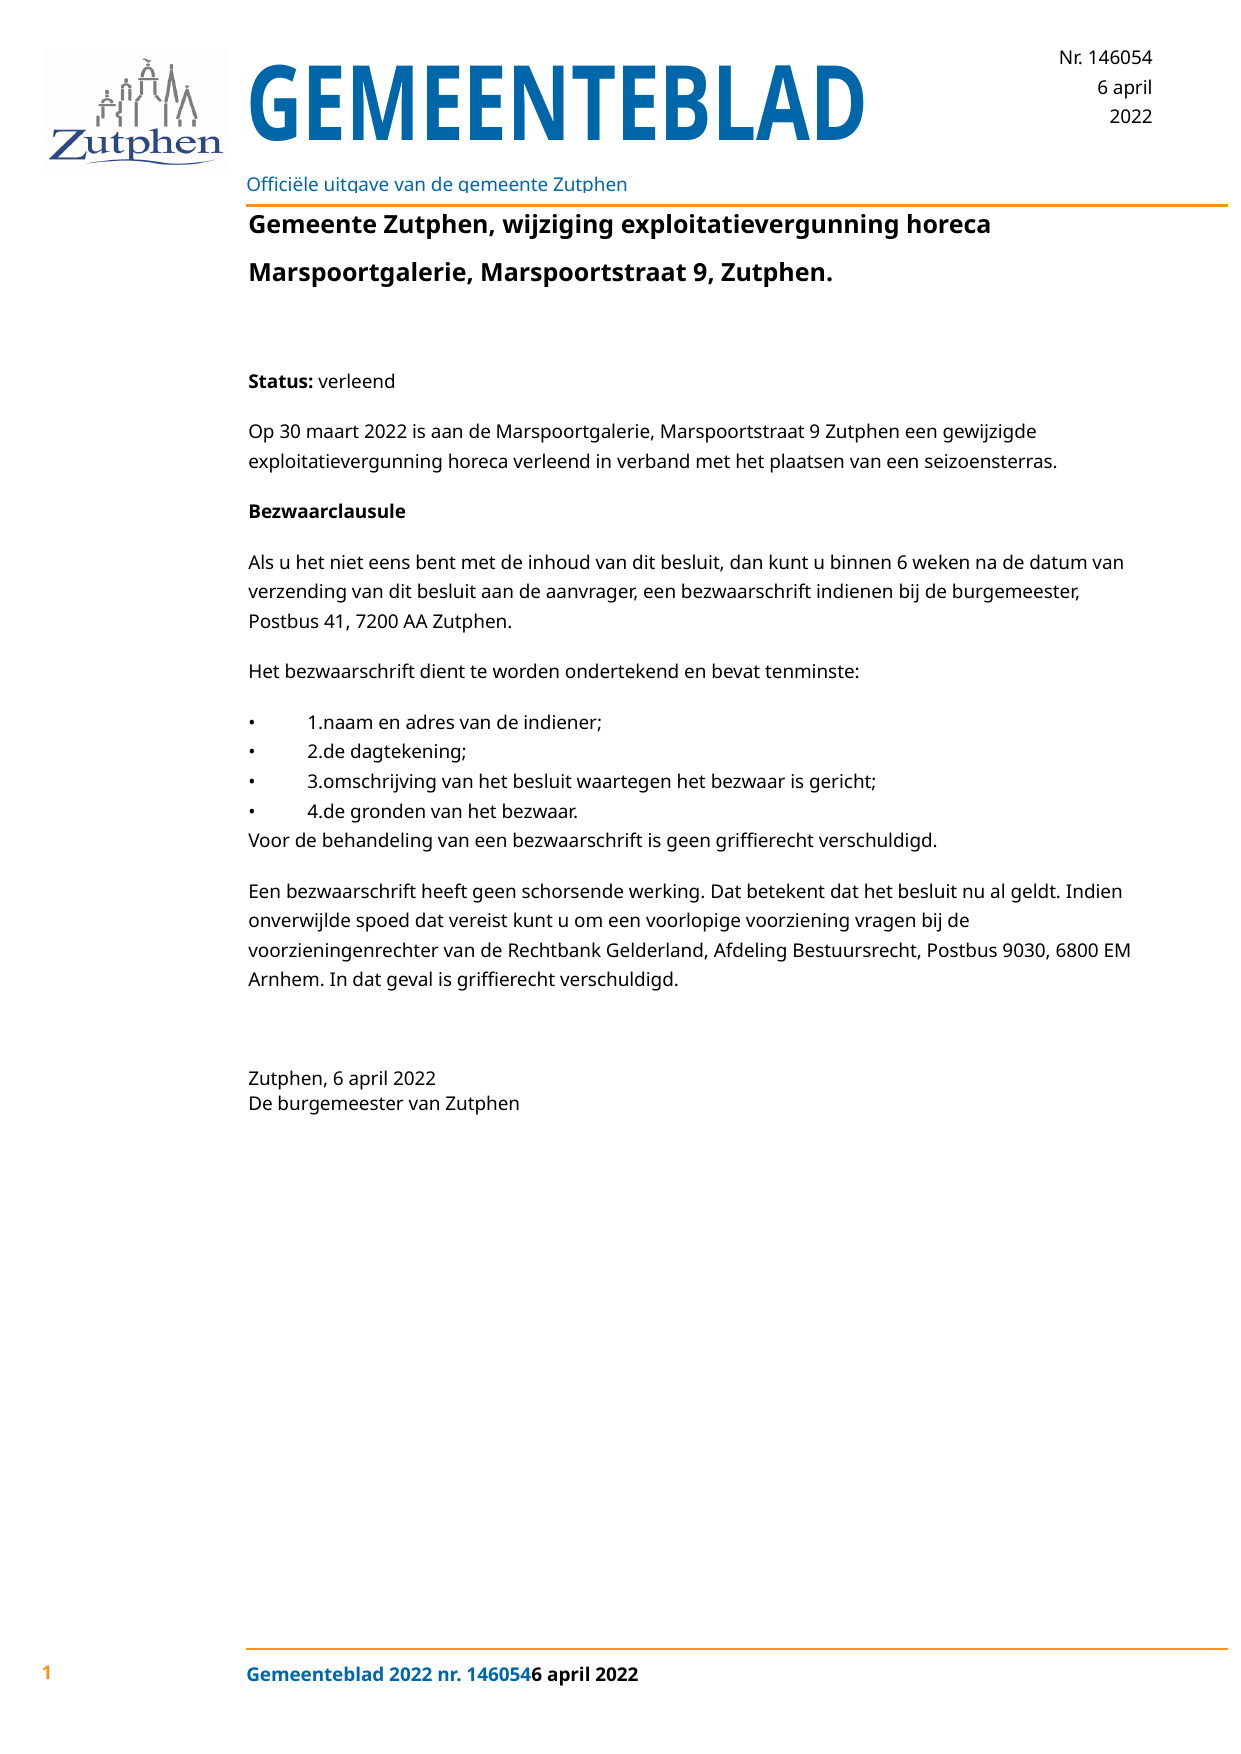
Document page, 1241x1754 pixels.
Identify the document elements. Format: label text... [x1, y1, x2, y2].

text De burgemeester van Zutphen [248, 1091, 1152, 1116]
text Als u het niet eens bent met de inhoud van dit besluit, dan kunt u binnen 6 weken na de datum van verzending van dit besluit aan de aanvrager, een bezwaarschrift indienen bij de burgemeester, Postbus 41, 7200 AA Zutphen. [248, 549, 1152, 634]
text Het bezwaarschrift dient te worden ondertekend en bevat tenminste: [248, 659, 1152, 684]
list 3.omschrijving van het besluit waartegen het bezwaar is gericht; [248, 768, 1152, 794]
text Een bezwaarschrift heeft geen schorsende werking. Dat betekent dat het besluit nu al geldt. Indien onverwijlde spoed dat vereist kunt u om een voorlopige voorziening vragen bij de voorzieningenrechter van de Rechtbank Gelderland, Afdeling Bestuursrecht, Postbus 9030, 6800 EM Arnhem. In dat geval is griffierecht verschuldigd. [248, 878, 1152, 992]
list 2.de dagtekening; [248, 739, 1152, 764]
text Bezwaarclausule [248, 499, 1152, 524]
text Gemeente Zutphen, wijziging exploitatievergunning horeca Marspoortgalerie, Marspoortstraat 9, Zutphen. [248, 207, 1152, 288]
picture [41, 47, 231, 172]
text Op 30 maart 2022 is aan de Marspoortgalerie, Marspoortstraat 9 Zutphen een gewijzigde exploitatievergunning horeca verleend in verband met het plaatsen van een seizoensterras. [248, 419, 1152, 474]
text Zutphen, 6 april 2022 [248, 1065, 1152, 1091]
text Voor de behandeling van een bezwaarschrift is geen griffierecht verschuldigd. [248, 827, 1152, 853]
list 1.naam en adres van de indiener; [248, 709, 1152, 735]
list 4.de gronden van het bezwaar. [248, 798, 1152, 824]
text Status: verleend [248, 368, 1152, 394]
